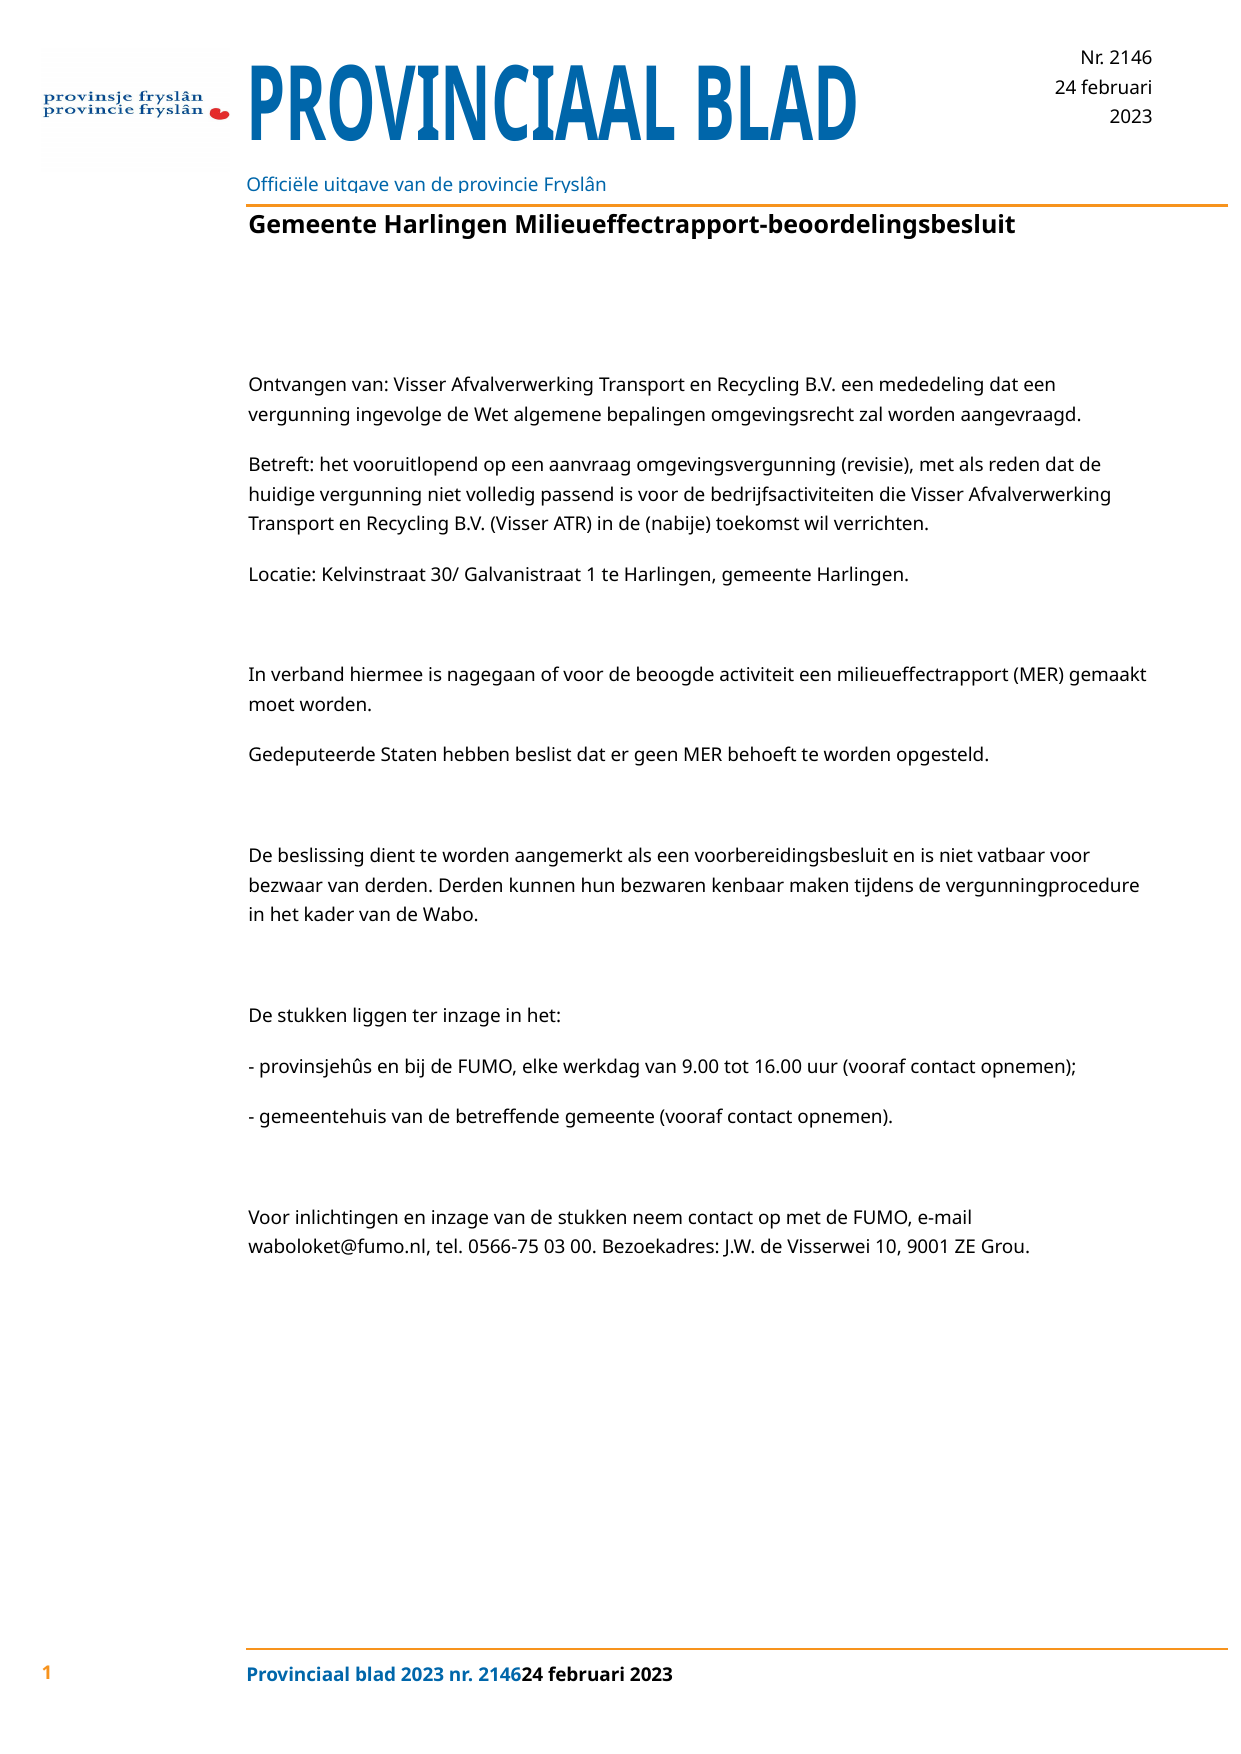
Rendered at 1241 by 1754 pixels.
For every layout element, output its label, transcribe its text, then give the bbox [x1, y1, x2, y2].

text Ontvangen van: Visser Afvalverwerking Transport en Recycling B.V. een mededeling dat een vergunning ingevolge de Wet algemene bepalingen omgevingsrecht zal worden aangevraagd. [248, 371, 1152, 426]
text De beslissing dient te worden aangemerkt als een voorbereidingsbesluit en is niet vatbaar voor bezwaar van derden. Derden kunnen hun bezwaren kenbaar maken tijdens de vergunningprocedure in het kader van de Wabo. [248, 842, 1152, 927]
text In verband hiermee is nagegaan of voor de beoogde activiteit een milieueffectrapport (MER) gemaakt moet worden. [248, 662, 1152, 717]
text Gemeente Harlingen Milieueffectrapport-beoordelingsbesluit [248, 207, 1152, 241]
text Voor inlichtingen en inzage van de stukken neem contact op met de FUMO, e-mail waboloket@fumo.nl, tel. 0566-75 03 00. Bezoekadres: J.W. de Visserwei 10, 9001 ZE Grou. [248, 1204, 1152, 1259]
text - gemeentehuis van de betreffende gemeente (vooraf contact opnemen). [248, 1103, 1152, 1129]
text Gedeputeerde Staten hebben beslist dat er geen MER behoeft te worden opgesteld. [248, 742, 1152, 767]
text - provinsjehûs en bij de FUMO, elke werkdag van 9.00 tot 16.00 uur (vooraf contact opnemen); [248, 1053, 1152, 1078]
text Locatie: Kelvinstraat 30/ Galvanistraat 1 te Harlingen, gemeente Harlingen. [248, 561, 1152, 586]
text Betreft: het vooruitlopend op een aanvraag omgevingsvergunning (revisie), met als reden dat de huidige vergunning niet volledig passend is voor de bedrijfsactiviteiten die Visser Afvalverwerking Transport en Recycling B.V. (Visser ATR) in de (nabije) toekomst wil verrichten. [248, 451, 1152, 536]
text De stukken liggen ter inzage in het: [248, 1002, 1152, 1028]
picture [41, 47, 231, 172]
